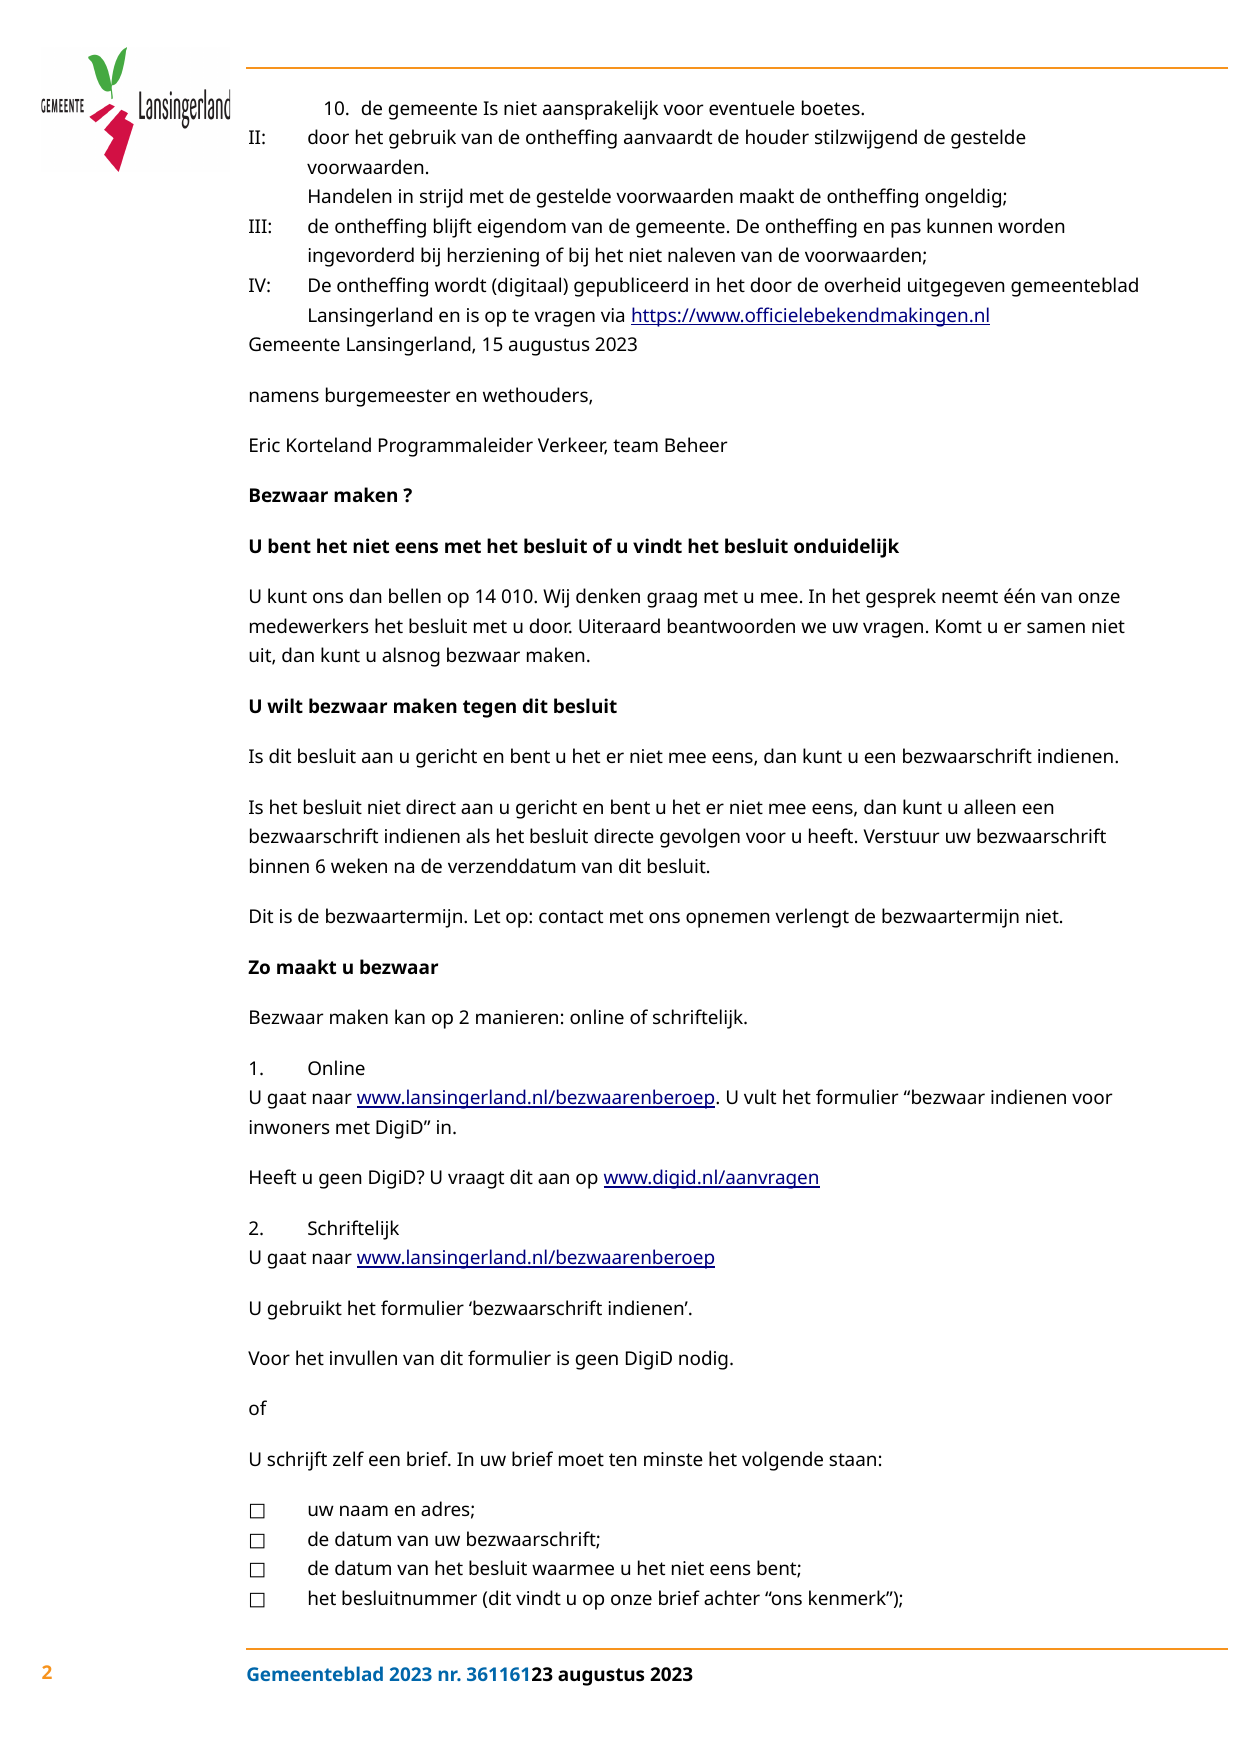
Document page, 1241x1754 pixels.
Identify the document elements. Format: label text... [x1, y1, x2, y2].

list Handelen in strijd met de gestelde voorwaarden maakt de ontheffing ongeldig; [248, 183, 1152, 209]
text Is dit besluit aan u gericht en bent u het er niet mee eens, dan kunt u een bezwaarschrift indienen. [248, 743, 1152, 769]
list de ontheffing blijft eigendom van de gemeente. De ontheffing en pas kunnen worden ingevorderd bij herziening of bij het niet naleven van de voorwaarden; [248, 213, 1152, 268]
list Schriftelijk [248, 1215, 1152, 1241]
text U gaat naar www.lansingerland.nl/bezwaarenberoep. U vult het formulier “bezwaar indienen voor inwoners met DigiD” in. [248, 1084, 1152, 1140]
text U kunt ons dan bellen op 14 010. Wij denken graag met u mee. In het gesprek neemt één van onze medewerkers het besluit met u door. Uiteraard beantwoorden we uw vragen. Komt u er samen niet uit, dan kunt u alsnog bezwaar maken. [248, 583, 1152, 668]
text U gaat naar www.lansingerland.nl/bezwaarenberoep [248, 1244, 1152, 1270]
text Voor het invullen van dit formulier is geen DigiD nodig. [248, 1345, 1152, 1371]
text of [248, 1396, 1152, 1421]
text Bezwaar maken kan op 2 manieren: online of schriftelijk. [248, 1004, 1152, 1030]
list Online [248, 1055, 1152, 1081]
list de datum van uw bezwaarschrift; [248, 1526, 1152, 1552]
text U bent het niet eens met het besluit of u vindt het besluit onduidelijk [248, 533, 1152, 559]
text namens burgemeester en wethouders, [248, 382, 1152, 408]
text Bezwaar maken ? [248, 483, 1152, 508]
text U gebruikt het formulier ‘bezwaarschrift indienen’. [248, 1295, 1152, 1321]
list de gemeente Is niet aansprakelijk voor eventuele boetes. [323, 95, 1152, 121]
text U wilt bezwaar maken tegen dit besluit [248, 693, 1152, 719]
list door het gebruik van de ontheffing aanvaardt de houder stilzwijgend de gestelde voorwaarden. [248, 124, 1152, 180]
list De ontheffing wordt (digitaal) gepubliceerd in het door de overheid uitgegeven gemeenteblad Lansingerland en is op te vragen via https://www.officielebekendmakingen.nl [248, 272, 1152, 328]
text Is het besluit niet direct aan u gericht en bent u het er niet mee eens, dan kunt u alleen een bezwaarschrift indienen als het besluit directe gevolgen voor u heeft. Verstuur uw bezwaarschrift binnen 6 weken na de verzenddatum van dit besluit. [248, 794, 1152, 879]
text U schrijft zelf een brief. In uw brief moet ten minste het volgende staan: [248, 1446, 1152, 1472]
text Heeft u geen DigiD? U vraagt dit aan op www.digid.nl/aanvragen [248, 1164, 1152, 1190]
list het besluitnummer (dit vindt u op onze brief achter “ons kenmerk”); [248, 1585, 1152, 1611]
list uw naam en adres; [248, 1496, 1152, 1522]
text Dit is de bezwaartermijn. Let op: contact met ons opnemen verlengt de bezwaartermijn niet. [248, 903, 1152, 929]
text Gemeente Lansingerland, 15 augustus 2023 [248, 331, 1152, 357]
text Zo maakt u bezwaar [248, 954, 1152, 980]
picture [41, 47, 231, 172]
list de datum van het besluit waarmee u het niet eens bent; [248, 1556, 1152, 1581]
text Eric Korteland Programmaleider Verkeer, team Beheer [248, 432, 1152, 458]
